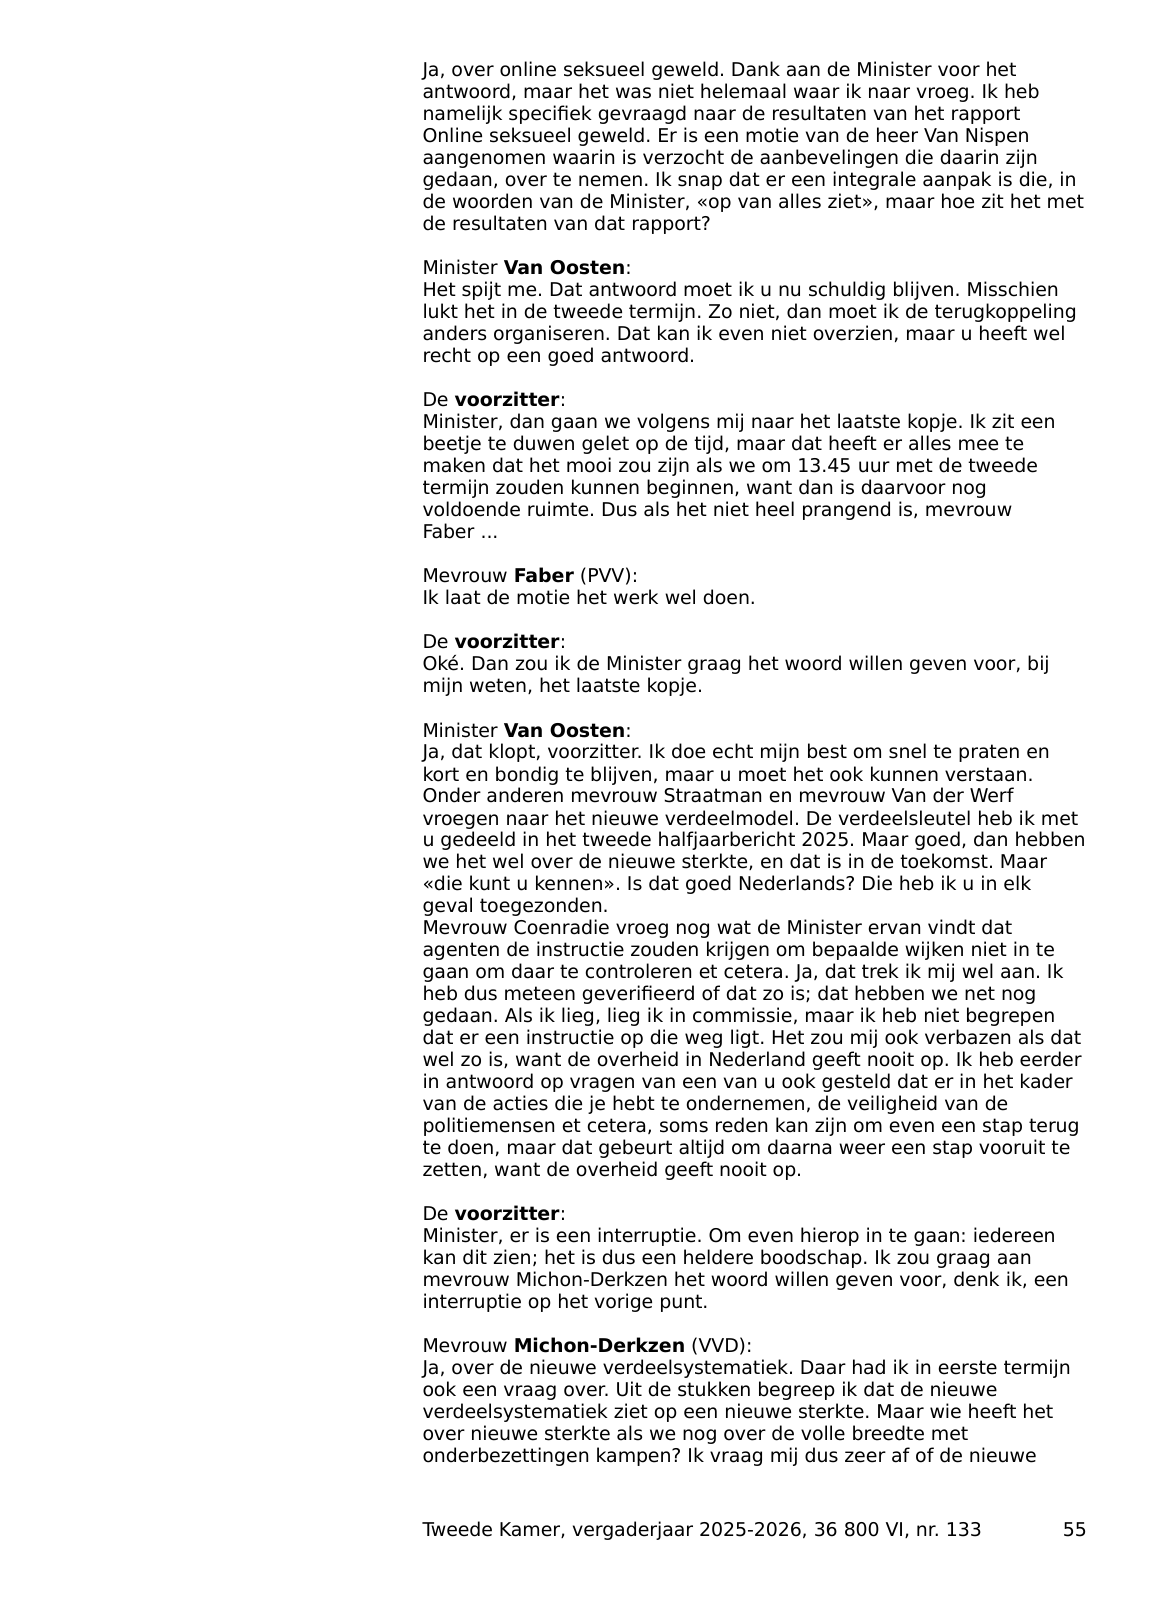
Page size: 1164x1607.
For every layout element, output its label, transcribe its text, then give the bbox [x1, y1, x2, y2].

text Minister, er is een interruptie. Om even hierop in te gaan: iedereen kan dit zien; het is dus een heldere boodschap. Ik zou graag aan mevrouw Michon-Derkzen het woord willen geven voor, denk ik, een interruptie op het vorige punt. [422, 1225, 1087, 1313]
text Ja, dat klopt, voorzitter. Ik doe echt mijn best om snel te praten en kort en bondig te blijven, maar u moet het ook kunnen verstaan. [422, 741, 1087, 785]
text Ja, over de nieuwe verdeelsystematiek. Daar had ik in eerste termijn ook een vraag over. Uit de stukken begreep ik dat de nieuwe verdeelsystematiek ziet op een nieuwe sterkte. Maar wie heeft het over nieuwe sterkte als we nog over de volle breedte met onderbezettingen kampen? Ik vraag mij dus zeer af of de nieuwe [422, 1357, 1087, 1467]
text Minister Van Oosten: [422, 719, 1087, 741]
text De voorzitter: [422, 631, 1087, 653]
text Minister, dan gaan we volgens mij naar het laatste kopje. Ik zit een beetje te duwen gelet op de tijd, maar dat heeft er alles mee te maken dat het mooi zou zijn als we om 13.45 uur met de tweede termijn zouden kunnen beginnen, want dan is daarvoor nog voldoende ruimte. Dus als het niet heel prangend is, mevrouw Faber ... [422, 411, 1087, 543]
text Mevrouw Michon-Derkzen (VVD): [422, 1335, 1087, 1357]
text Ik laat de motie het werk wel doen. [422, 587, 1087, 609]
text Minister Van Oosten: [422, 257, 1087, 279]
text Het spijt me. Dat antwoord moet ik u nu schuldig blijven. Misschien lukt het in de tweede termijn. Zo niet, dan moet ik de terugkoppeling anders organiseren. Dat kan ik even niet overzien, maar u heeft wel recht op een goed antwoord. [422, 279, 1087, 367]
text De voorzitter: [422, 389, 1087, 411]
text De voorzitter: [422, 1203, 1087, 1225]
text Ja, over online seksueel geweld. Dank aan de Minister voor het antwoord, maar het was niet helemaal waar ik naar vroeg. Ik heb namelijk specifiek gevraagd naar de resultaten van het rapport Online seksueel geweld. Er is een motie van de heer Van Nispen aangenomen waarin is verzocht de aanbevelingen die daarin zijn gedaan, over te nemen. Ik snap dat er een integrale aanpak is die, in de woorden van de Minister, «op van alles ziet», maar hoe zit het met de resultaten van dat rapport? [422, 59, 1087, 235]
text Mevrouw Coenradie vroeg nog wat de Minister ervan vindt dat agenten de instructie zouden krijgen om bepaalde wijken niet in te gaan om daar te controleren et cetera. Ja, dat trek ik mij wel aan. Ik heb dus meteen geverifieerd of dat zo is; dat hebben we net nog gedaan. Als ik lieg, lieg ik in commissie, maar ik heb niet begrepen dat er een instructie op die weg ligt. Het zou mij ook verbazen als dat wel zo is, want de overheid in Nederland geeft nooit op. Ik heb eerder in antwoord op vragen van een van u ook gesteld dat er in het kader van de acties die je hebt te ondernemen, de veiligheid van de politiemensen et cetera, soms reden kan zijn om even een stap terug te doen, maar dat gebeurt altijd om daarna weer een stap vooruit te zetten, want de overheid geeft nooit op. [422, 917, 1087, 1181]
text Oké. Dan zou ik de Minister graag het woord willen geven voor, bij mijn weten, het laatste kopje. [422, 653, 1087, 697]
text Mevrouw Faber (PVV): [422, 565, 1087, 587]
text Onder anderen mevrouw Straatman en mevrouw Van der Werf vroegen naar het nieuwe verdeelmodel. De verdeelsleutel heb ik met u gedeeld in het tweede halfjaarbericht 2025. Maar goed, dan hebben we het wel over de nieuwe sterkte, en dat is in de toekomst. Maar «die kunt u kennen». Is dat goed Nederlands? Die heb ik u in elk geval toegezonden. [422, 785, 1087, 917]
